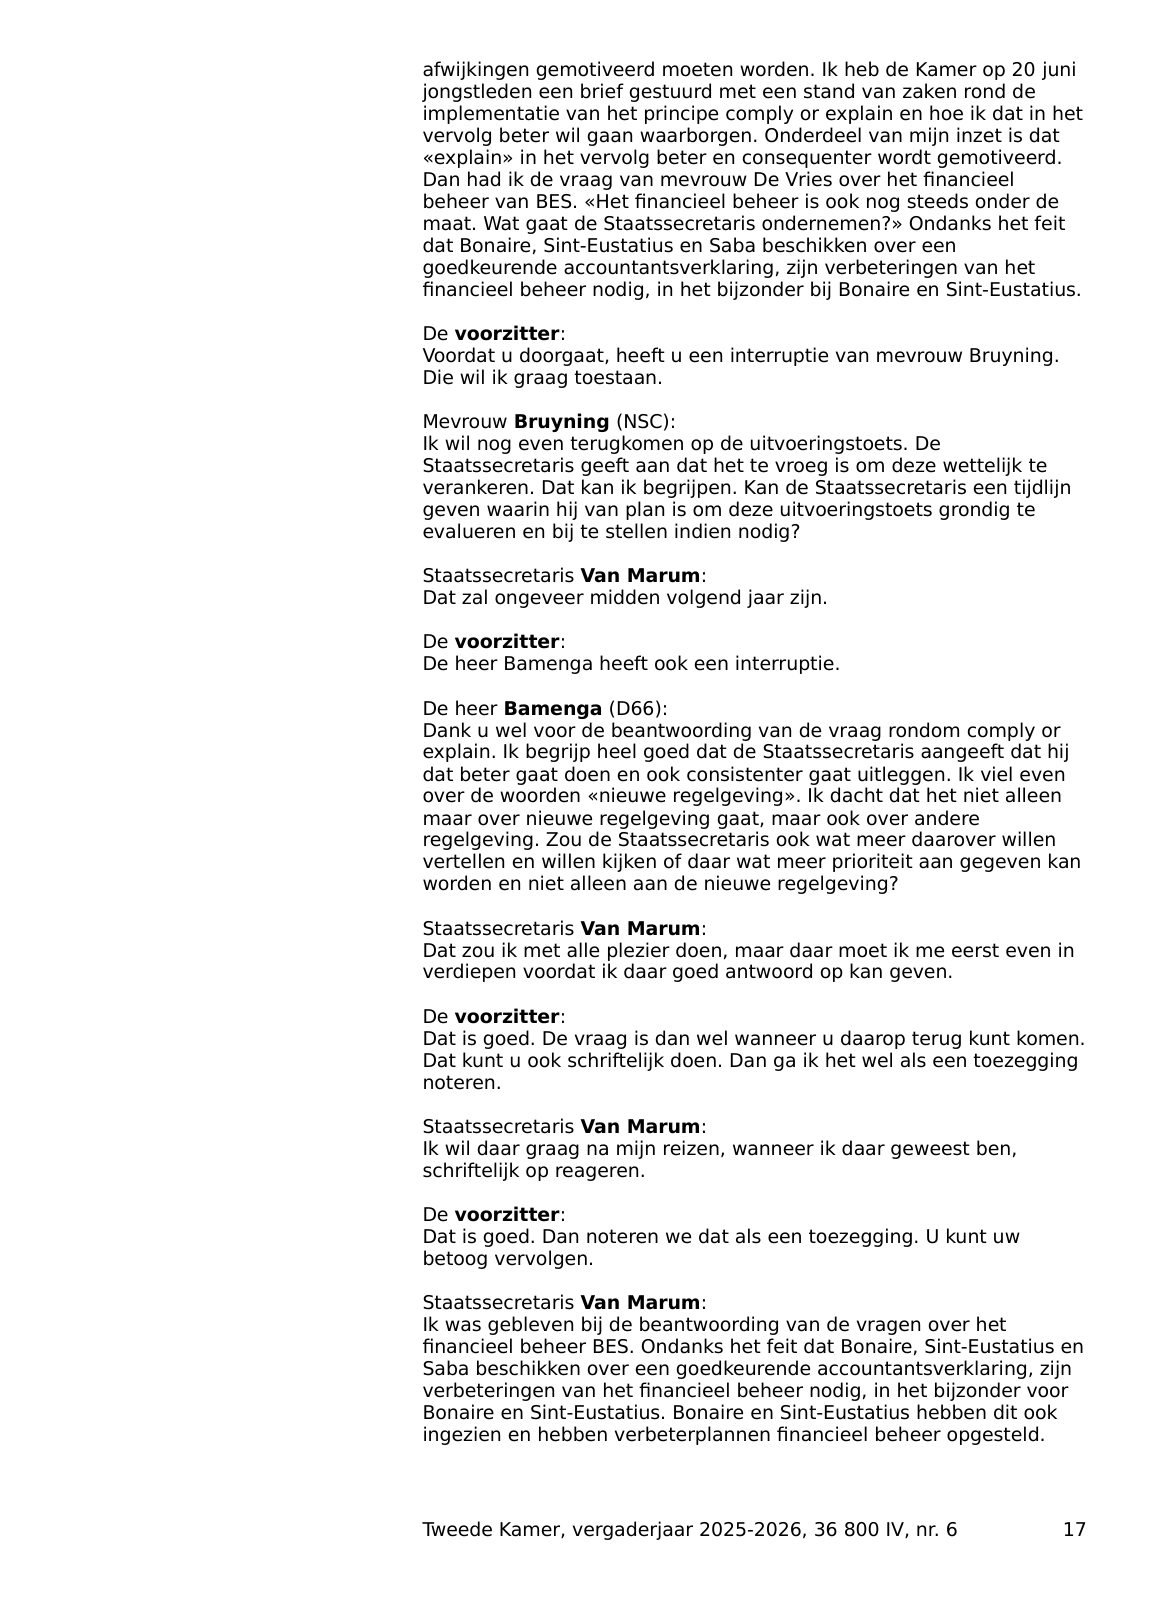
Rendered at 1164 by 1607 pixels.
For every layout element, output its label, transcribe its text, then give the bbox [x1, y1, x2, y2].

text De voorzitter: [422, 1204, 1087, 1226]
text Ik wil daar graag na mijn reizen, wanneer ik daar geweest ben, schriftelijk op reageren. [422, 1138, 1087, 1182]
text Dan had ik de vraag van mevrouw De Vries over het financieel beheer van BES. «Het financieel beheer is ook nog steeds onder de maat. Wat gaat de Staatssecretaris ondernemen?» Ondanks het feit dat Bonaire, Sint-Eustatius en Saba beschikken over een goedkeurende accountantsverklaring, zijn verbeteringen van het financieel beheer nodig, in het bijzonder bij Bonaire en Sint-Eustatius. [422, 169, 1087, 301]
text Staatssecretaris Van Marum: [422, 1116, 1087, 1138]
text De voorzitter: [422, 631, 1087, 653]
text afwijkingen gemotiveerd moeten worden. Ik heb de Kamer op 20 juni jongstleden een brief gestuurd met een stand van zaken rond de implementatie van het principe comply or explain en hoe ik dat in het vervolg beter wil gaan waarborgen. Onderdeel van mijn inzet is dat «explain» in het vervolg beter en consequenter wordt gemotiveerd. [422, 59, 1087, 169]
text Dat is goed. Dan noteren we dat als een toezegging. U kunt uw betoog vervolgen. [422, 1226, 1087, 1270]
text De heer Bamenga heeft ook een interruptie. [422, 653, 1087, 675]
text Dat zou ik met alle plezier doen, maar daar moet ik me eerst even in verdiepen voordat ik daar goed antwoord op kan geven. [422, 939, 1087, 983]
text Staatssecretaris Van Marum: [422, 917, 1087, 939]
text Dat is goed. De vraag is dan wel wanneer u daarop terug kunt komen. Dat kunt u ook schriftelijk doen. Dan ga ik het wel als een toezegging noteren. [422, 1028, 1087, 1093]
text De heer Bamenga (D66): [422, 697, 1087, 719]
text Staatssecretaris Van Marum: [422, 565, 1087, 587]
text Ik wil nog even terugkomen op de uitvoeringstoets. De Staatssecretaris geeft aan dat het te vroeg is om deze wettelijk te verankeren. Dat kan ik begrijpen. Kan de Staatssecretaris een tijdlijn geven waarin hij van plan is om deze uitvoeringstoets grondig te evalueren en bij te stellen indien nodig? [422, 433, 1087, 543]
text Mevrouw Bruyning (NSC): [422, 411, 1087, 433]
text Dank u wel voor de beantwoording van de vraag rondom comply or explain. Ik begrijp heel goed dat de Staatssecretaris aangeeft dat hij dat beter gaat doen en ook consistenter gaat uitleggen. Ik viel even over de woorden «nieuwe regelgeving». Ik dacht dat het niet alleen maar over nieuwe regelgeving gaat, maar ook over andere regelgeving. Zou de Staatssecretaris ook wat meer daarover willen vertellen en willen kijken of daar wat meer prioriteit aan gegeven kan worden en niet alleen aan de nieuwe regelgeving? [422, 719, 1087, 895]
text De voorzitter: [422, 323, 1087, 345]
text De voorzitter: [422, 1006, 1087, 1028]
text Staatssecretaris Van Marum: [422, 1292, 1087, 1314]
text Dat zal ongeveer midden volgend jaar zijn. [422, 587, 1087, 609]
text Ik was gebleven bij de beantwoording van de vragen over het financieel beheer BES. Ondanks het feit dat Bonaire, Sint-Eustatius en Saba beschikken over een goedkeurende accountantsverklaring, zijn verbeteringen van het financieel beheer nodig, in het bijzonder voor Bonaire en Sint-Eustatius. Bonaire en Sint-Eustatius hebben dit ook ingezien en hebben verbeterplannen financieel beheer opgesteld. [422, 1314, 1087, 1446]
text Voordat u doorgaat, heeft u een interruptie van mevrouw Bruyning. Die wil ik graag toestaan. [422, 345, 1087, 389]
